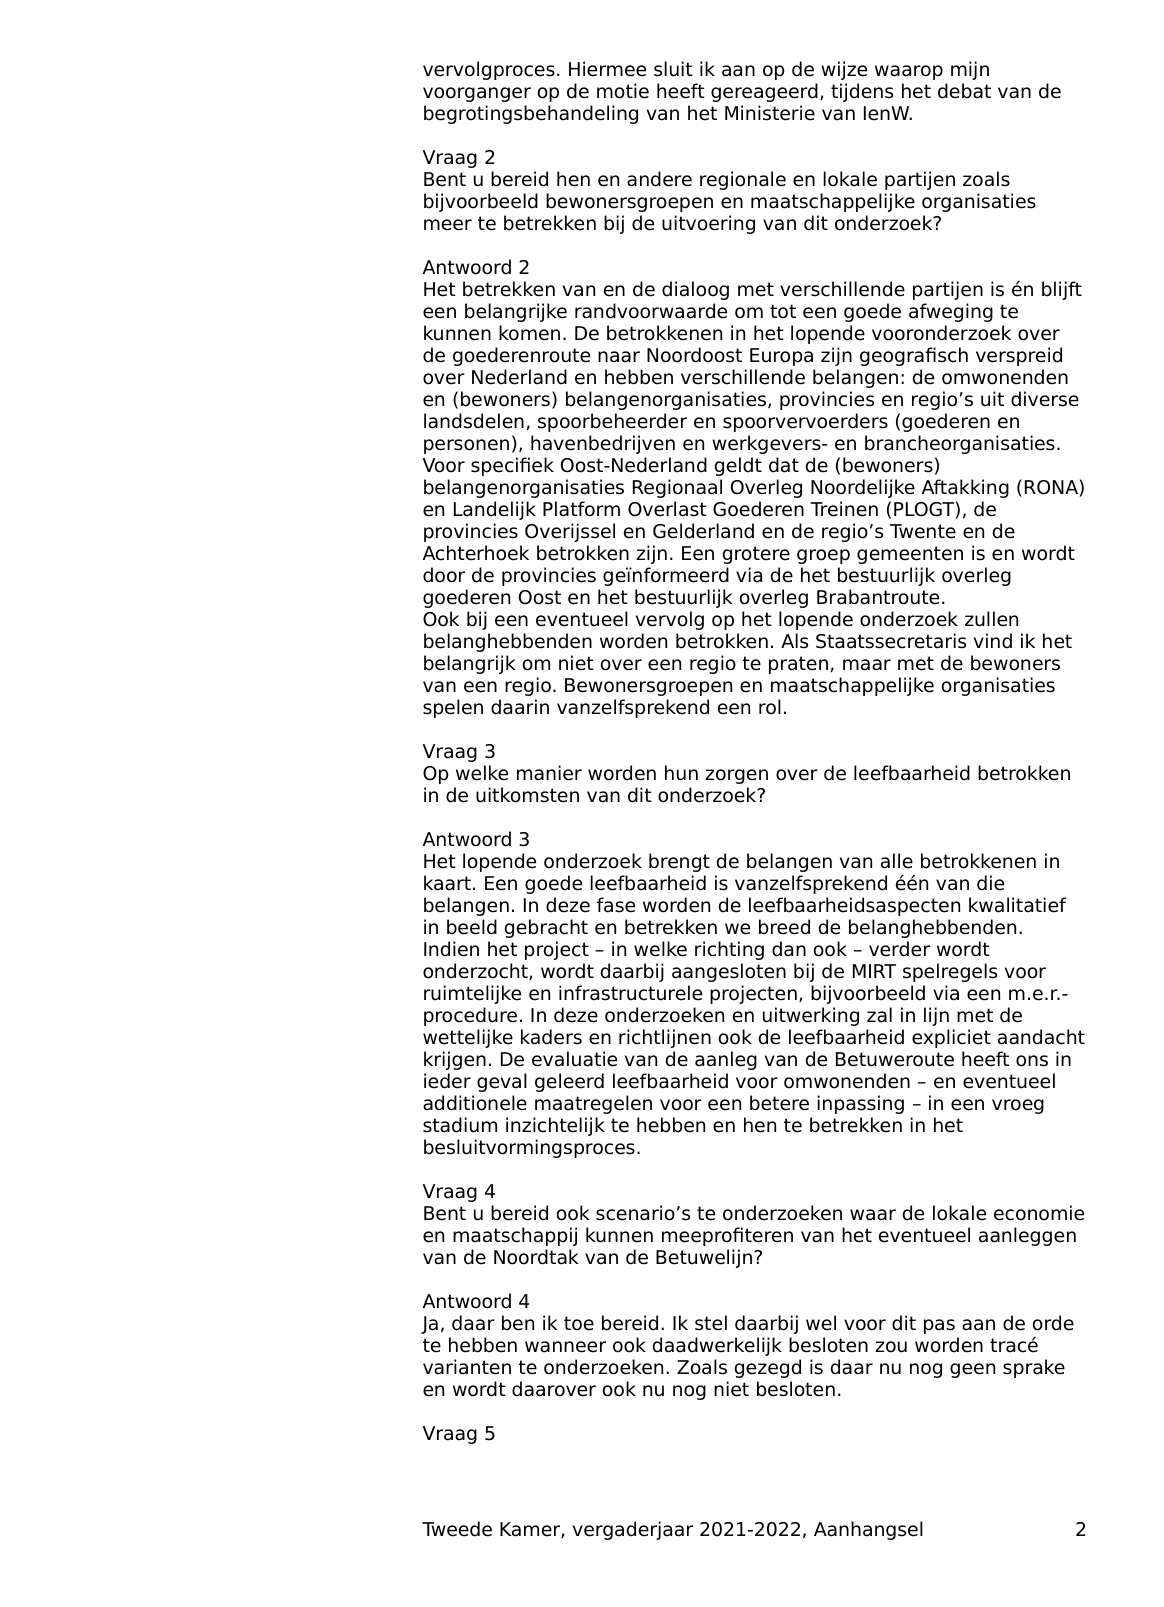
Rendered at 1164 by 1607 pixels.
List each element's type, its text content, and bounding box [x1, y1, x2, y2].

text Antwoord 3 [422, 829, 1087, 851]
text Antwoord 4 [422, 1291, 1087, 1313]
text Het lopende onderzoek brengt de belangen van alle betrokkenen in kaart. Een goede leefbaarheid is vanzelfsprekend één van die belangen. In deze fase worden de leefbaarheidsaspecten kwalitatief in beeld gebracht en betrekken we breed de belanghebbenden. Indien het project – in welke richting dan ook – verder wordt onderzocht, wordt daarbij aangesloten bij de MIRT spelregels voor ruimtelijke en infrastructurele projecten, bijvoorbeeld via een m.e.r.-procedure. In deze onderzoeken en uitwerking zal in lijn met de wettelijke kaders en richtlijnen ook de leefbaarheid expliciet aandacht krijgen. De evaluatie van de aanleg van de Betuweroute heeft ons in ieder geval geleerd leefbaarheid voor omwonenden – en eventueel additionele maatregelen voor een betere inpassing – in een vroeg stadium inzichtelijk te hebben en hen te betrekken in het besluitvormingsproces. [422, 851, 1087, 1159]
text Vraag 2 [422, 147, 1087, 169]
text Ja, daar ben ik toe bereid. Ik stel daarbij wel voor dit pas aan de orde te hebben wanneer ook daadwerkelijk besloten zou worden tracé varianten te onderzoeken. Zoals gezegd is daar nu nog geen sprake en wordt daarover ook nu nog niet besloten. [422, 1313, 1087, 1401]
text Vraag 5 [422, 1423, 1087, 1445]
text Vraag 3 [422, 741, 1087, 763]
text Bent u bereid ook scenario’s te onderzoeken waar de lokale economie en maatschappij kunnen meeprofiteren van het eventueel aanleggen van de Noordtak van de Betuwelijn? [422, 1203, 1087, 1269]
text Bent u bereid hen en andere regionale en lokale partijen zoals bijvoorbeeld bewonersgroepen en maatschappelijke organisaties meer te betrekken bij de uitvoering van dit onderzoek? [422, 169, 1087, 235]
text Op welke manier worden hun zorgen over de leefbaarheid betrokken in de uitkomsten van dit onderzoek? [422, 763, 1087, 807]
text Ook bij een eventueel vervolg op het lopende onderzoek zullen belanghebbenden worden betrokken. Als Staatssecretaris vind ik het belangrijk om niet over een regio te praten, maar met de bewoners van een regio. Bewonersgroepen en maatschappelijke organisaties spelen daarin vanzelfsprekend een rol. [422, 609, 1087, 719]
text Vraag 4 [422, 1181, 1087, 1203]
text Antwoord 2 [422, 257, 1087, 279]
text vervolgproces. Hiermee sluit ik aan op de wijze waarop mijn voorganger op de motie heeft gereageerd, tijdens het debat van de begrotingsbehandeling van het Ministerie van IenW. [422, 59, 1087, 125]
text Het betrekken van en de dialoog met verschillende partijen is én blijft een belangrijke randvoorwaarde om tot een goede afweging te kunnen komen. De betrokkenen in het lopende vooronderzoek over de goederenroute naar Noordoost Europa zijn geografisch verspreid over Nederland en hebben verschillende belangen: de omwonenden en (bewoners) belangenorganisaties, provincies en regio’s uit diverse landsdelen, spoorbeheerder en spoorvervoerders (goederen en personen), havenbedrijven en werkgevers- en brancheorganisaties. Voor specifiek Oost-Nederland geldt dat de (bewoners) belangenorganisaties Regionaal Overleg Noordelijke Aftakking (RONA) en Landelijk Platform Overlast Goederen Treinen (PLOGT), de provincies Overijssel en Gelderland en de regio’s Twente en de Achterhoek betrokken zijn. Een grotere groep gemeenten is en wordt door de provincies geïnformeerd via de het bestuurlijk overleg goederen Oost en het bestuurlijk overleg Brabantroute. [422, 279, 1087, 609]
